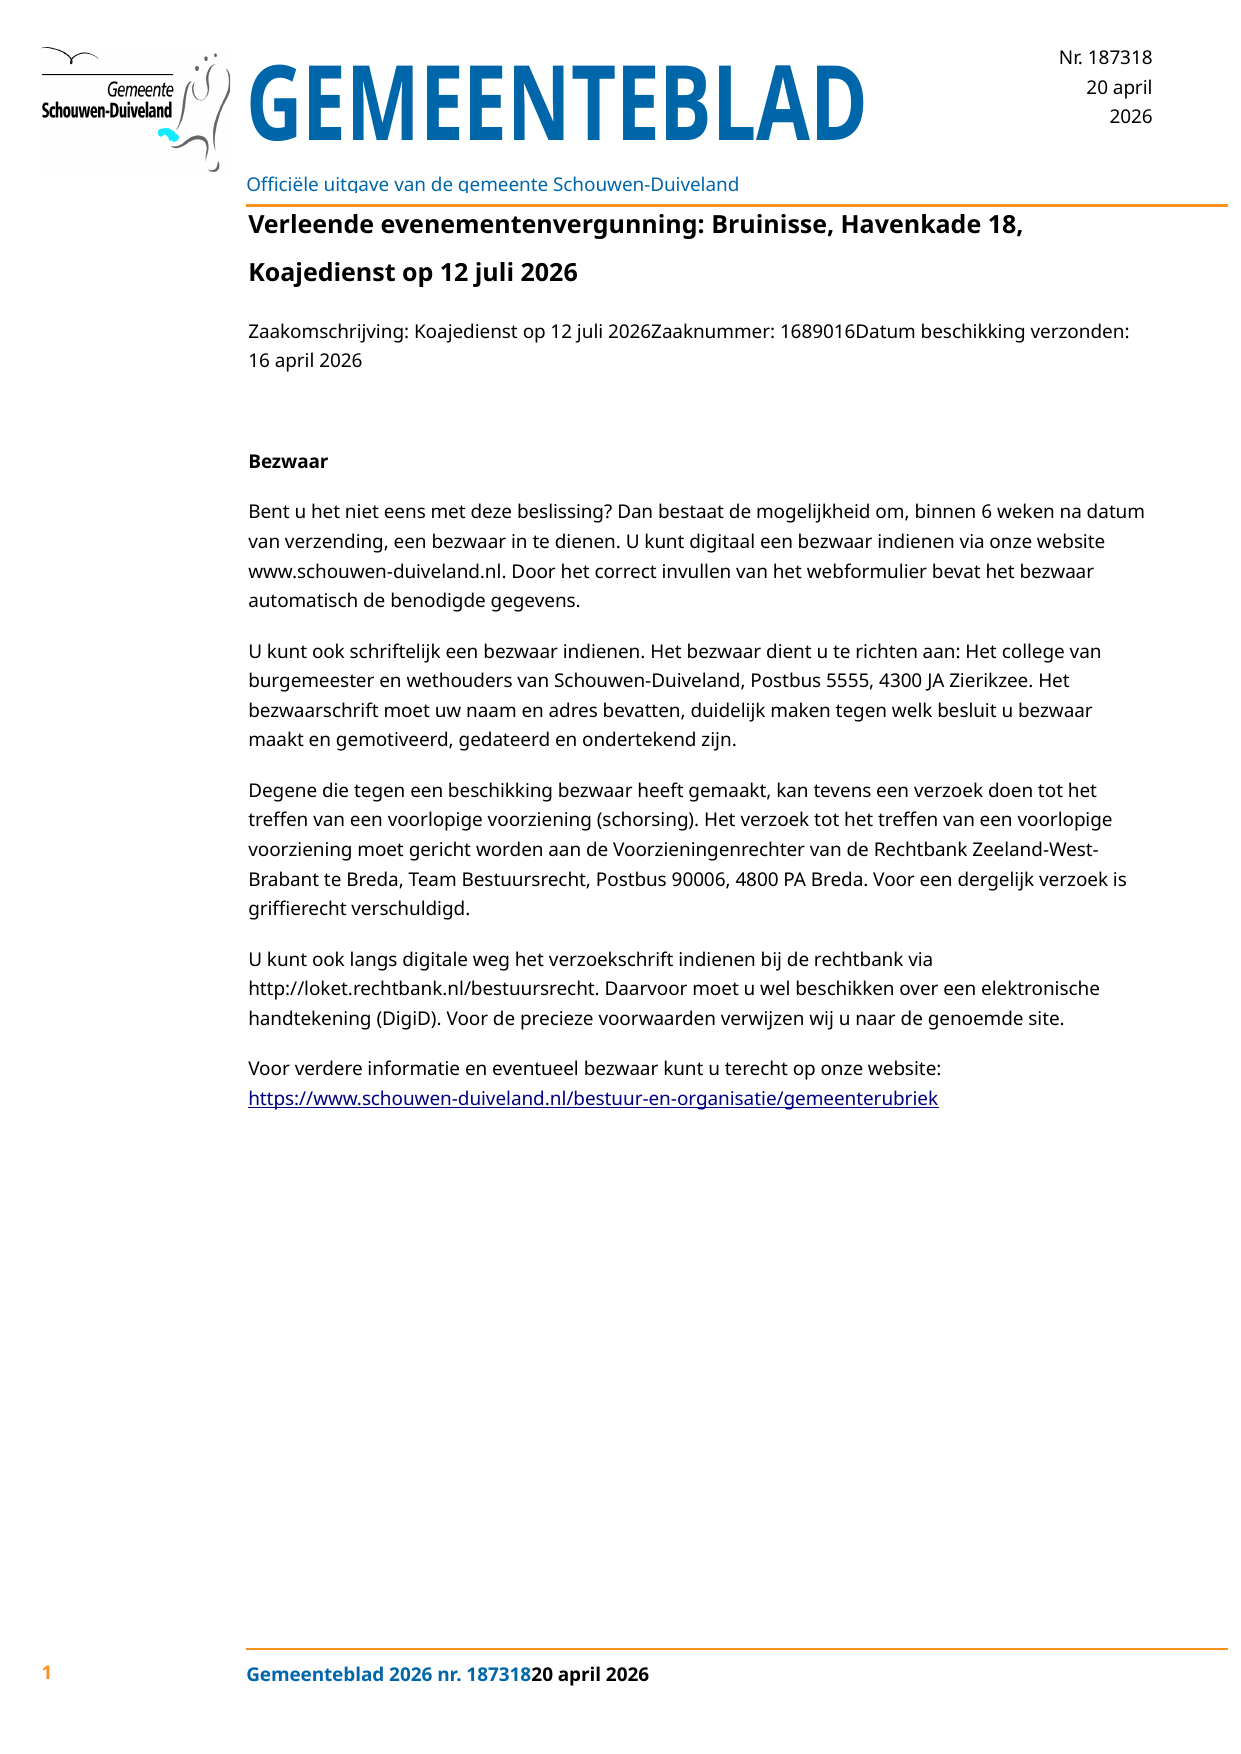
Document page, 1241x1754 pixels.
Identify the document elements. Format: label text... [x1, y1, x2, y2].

text U kunt ook langs digitale weg het verzoekschrift indienen bij de rechtbank via http://loket.rechtbank.nl/bestuursrecht. Daarvoor moet u wel beschikken over een elektronische handtekening (DigiD). Voor de precieze voorwaarden verwijzen wij u naar de genoemde site. [248, 946, 1152, 1031]
text Verleende evenementenvergunning: Bruinisse, Havenkade 18, Koajedienst op 12 juli 2026 [248, 207, 1152, 288]
text Degene die tegen een beschikking bezwaar heeft gemaakt, kan tevens een verzoek doen tot het treffen van een voorlopige voorziening (schorsing). Het verzoek tot het treffen van een voorlopige voorziening moet gericht worden aan de Voorzieningenrechter van de Rechtbank Zeeland-West-Brabant te Breda, Team Bestuursrecht, Postbus 90006, 4800 PA Breda. Voor een dergelijk verzoek is griffierecht verschuldigd. [248, 777, 1152, 921]
picture [41, 47, 231, 172]
text U kunt ook schriftelijk een bezwaar indienen. Het bezwaar dient u te richten aan: Het college van burgemeester en wethouders van Schouwen-Duiveland, Postbus 5555, 4300 JA Zierikzee. Het bezwaarschrift moet uw naam en adres bevatten, duidelijk maken tegen welk besluit u bezwaar maakt en gemotiveerd, gedateerd en ondertekend zijn. [248, 638, 1152, 752]
text Bent u het niet eens met deze beslissing? Dan bestaat de mogelijkheid om, binnen 6 weken na datum van verzending, een bezwaar in te dienen. U kunt digitaal een bezwaar indienen via onze website www.schouwen-duiveland.nl. Door het correct invullen van het webformulier bevat het bezwaar automatisch de benodigde gegevens. [248, 499, 1152, 613]
text Bezwaar [248, 448, 1152, 474]
text Voor verdere informatie en eventueel bezwaar kunt u terecht op onze website: https://www.schouwen-duiveland.nl/bestuur-en-organisatie/gemeenterubriek [248, 1055, 1152, 1111]
text Zaakomschrijving: Koajedienst op 12 juli 2026Zaaknummer: 1689016Datum beschikking verzonden: 16 april 2026 [248, 318, 1152, 373]
